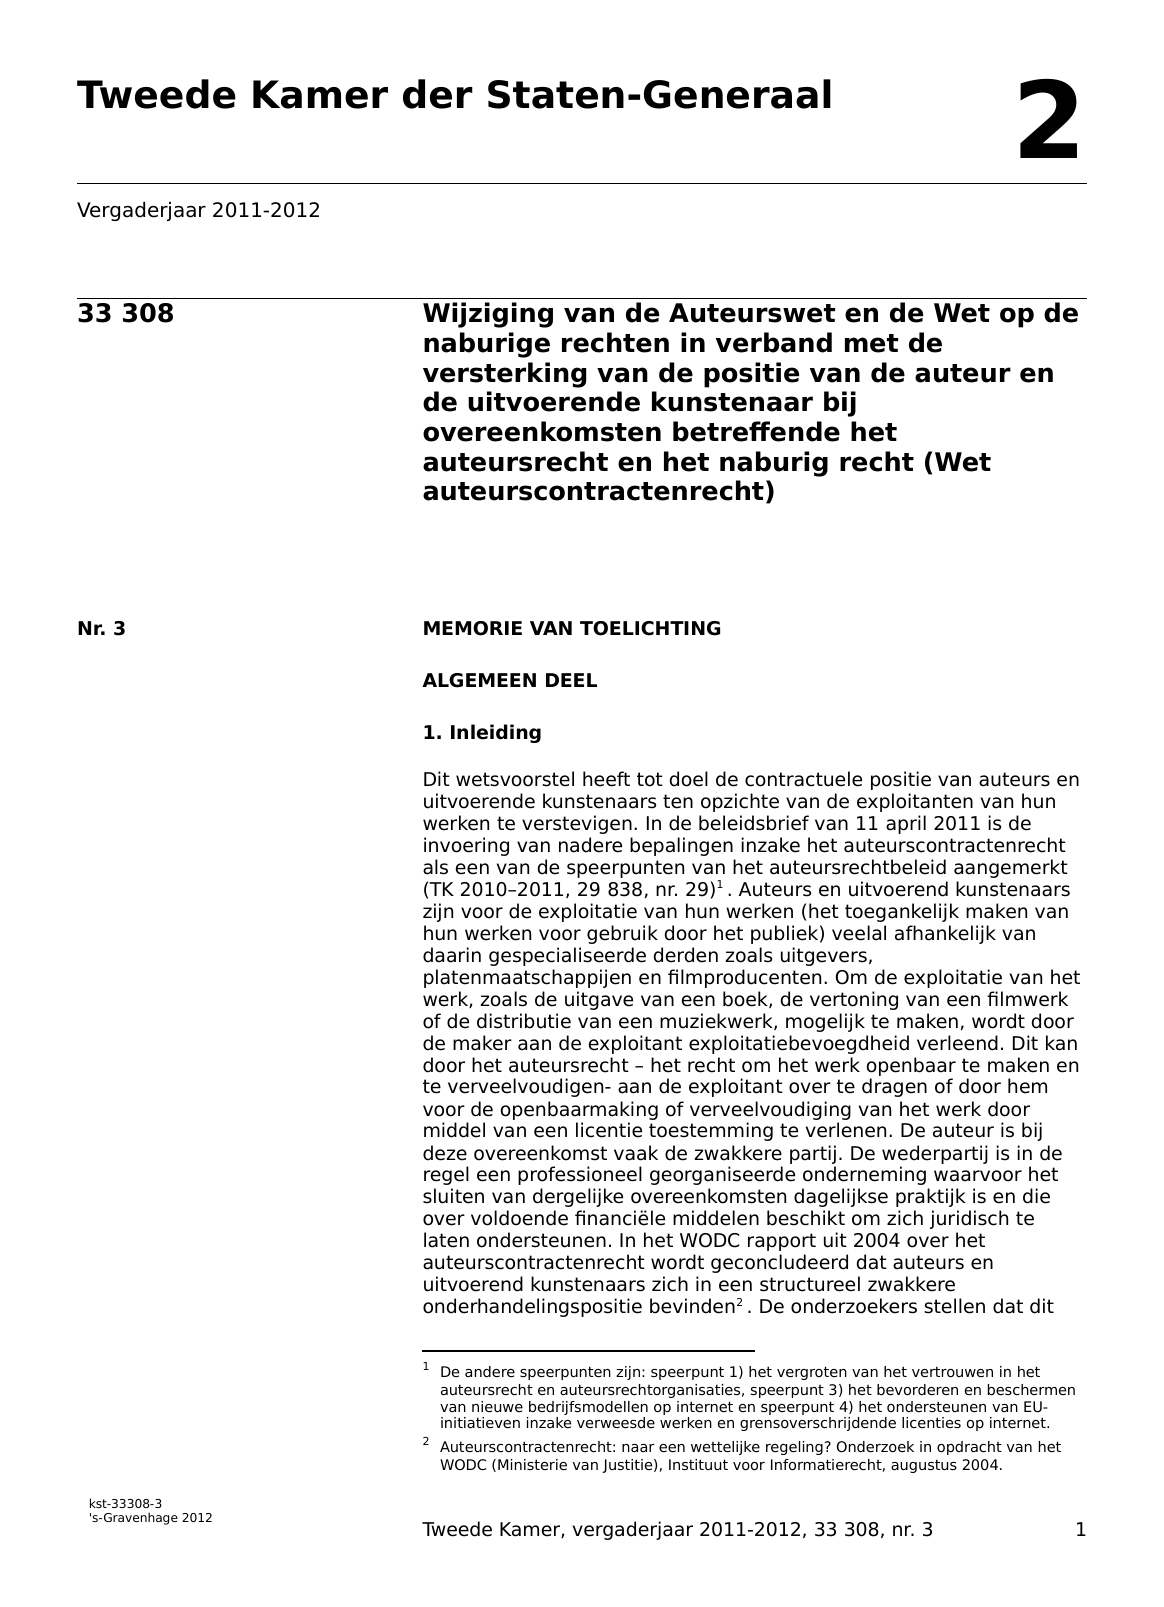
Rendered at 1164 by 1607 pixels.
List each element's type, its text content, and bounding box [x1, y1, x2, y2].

table_header 2 [886, 59, 1087, 183]
subtitle ALGEMEEN DEEL [422, 670, 1087, 692]
text Dit wetsvoorstel heeft tot doel de contractuele positie van auteurs en uitvoerende kunstenaars ten opzichte van de exploitanten van hun werken te verstevigen. In de beleidsbrief van 11 april 2011 is de invoering van nadere bepalingen inzake het auteurscontractenrecht als een van de speerpunten van het auteursrechtbeleid aangemerkt (TK 2010–2011, 29 838, nr. 29). Auteurs en uitvoerend kunstenaars zijn voor de exploitatie van hun werken (het toegankelijk maken van hun werken voor gebruik door het publiek) veelal afhankelijk van daarin gespecialiseerde derden zoals uitgevers, platenmaatschappijen en filmproducenten. Om de exploitatie van het werk, zoals de uitgave van een boek, de vertoning van een filmwerk of de distributie van een muziekwerk, mogelijk te maken, wordt door de maker aan de exploitant exploitatiebevoegdheid verleend. Dit kan door het auteursrecht – het recht om het werk openbaar te maken en te verveelvoudigen- aan de exploitant over te dragen of door hem voor de openbaarmaking of verveelvoudiging van het werk door middel van een licentie toestemming te verlenen. De auteur is bij deze overeenkomst vaak de zwakkere partij. De wederpartij is in de regel een professioneel georganiseerde onderneming waarvoor het sluiten van dergelijke overeenkomsten dagelijkse praktijk is en die over voldoende financiële middelen beschikt om zich juridisch te laten ondersteunen. In het WODC rapport uit 2004 over het auteurscontractenrecht wordt geconcludeerd dat auteurs en uitvoerend kunstenaars zich in een structureel zwakkere onderhandelingspositie bevinden. De onderzoekers stellen dat dit [422, 769, 1087, 1318]
text kst-33308-3 [88, 1497, 323, 1511]
subtitle 33 308 Wijziging van de Auteurswet en de Wet op de naburige rechten in verband met de versterking van de positie van de auteur en de uitvoerende kunstenaar bij overeenkomsten betreffende het auteursrecht en het naburig recht (Wet auteurscontractenrecht) [77, 299, 1087, 507]
text De andere speerpunten zijn: speerpunt 1) het vergroten van het vertrouwen in het auteursrecht en auteursrechtorganisaties, speerpunt 3) het bevorderen en beschermen van nieuwe bedrijfsmodellen op internet en speerpunt 4) het ondersteunen van EU- initiatieven inzake verweesde werken en grensoverschrijdende licenties op internet. [422, 1360, 1087, 1432]
table_cell Vergaderjaar 2011-2012 [77, 184, 1087, 298]
subtitle Nr. 3 MEMORIE VAN TOELICHTING [77, 618, 1087, 640]
text Auteurscontractenrecht: naar een wettelijke regeling? Onderzoek in opdracht van het WODC (Ministerie van Justitie), Instituut voor Informatierecht, augustus 2004. [422, 1435, 1087, 1474]
subtitle 1. Inleiding [422, 722, 1087, 744]
text 's-Gravenhage 2012 [88, 1511, 323, 1525]
table_header Tweede Kamer der Staten-Generaal [77, 59, 886, 183]
